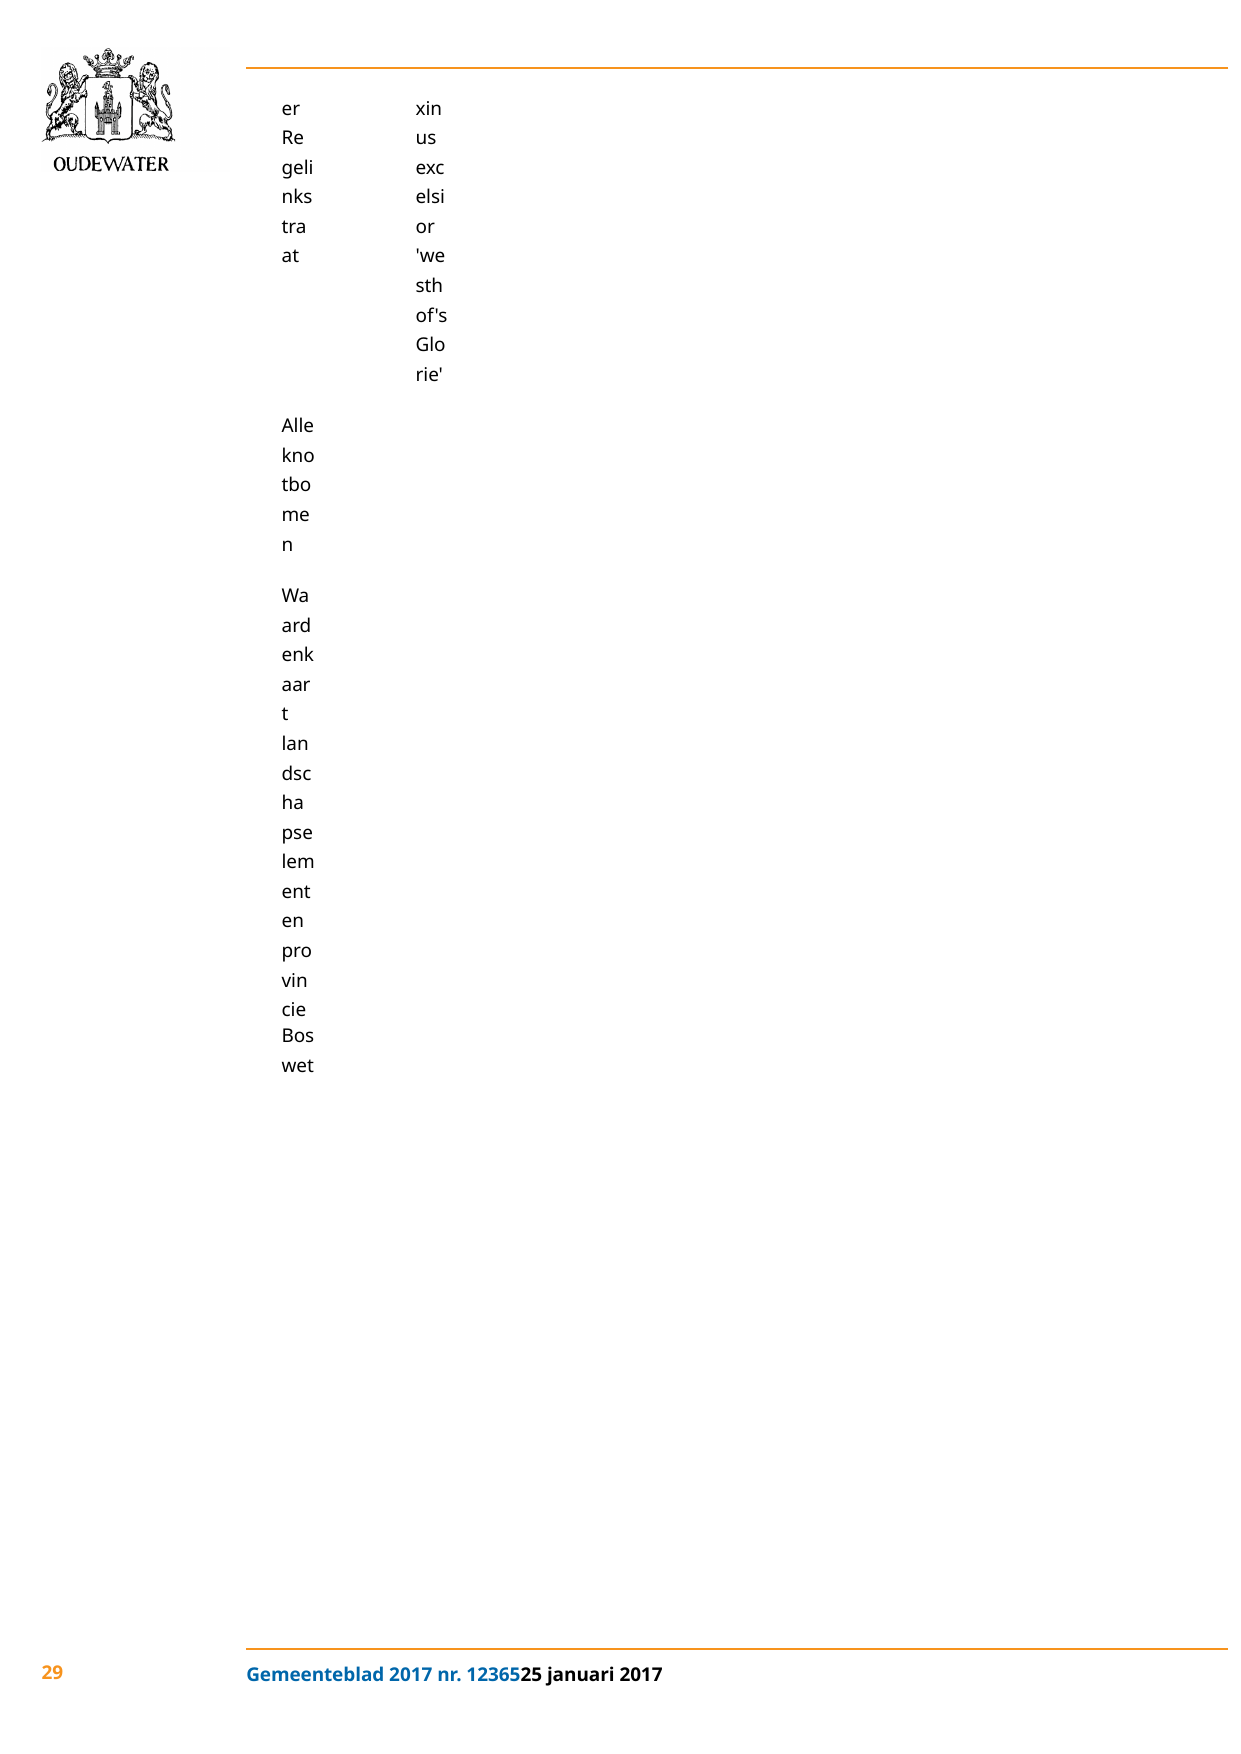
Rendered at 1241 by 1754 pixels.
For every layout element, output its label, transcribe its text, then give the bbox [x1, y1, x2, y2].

table_cell [348, 582, 382, 1022]
table_cell [549, 387, 583, 412]
table_cell [315, 413, 348, 557]
table_cell [449, 387, 482, 412]
table_cell [348, 557, 382, 582]
table_cell [248, 557, 281, 582]
table_cell [516, 413, 549, 557]
table_cell [784, 387, 817, 412]
table_cell [482, 1022, 516, 1077]
table_cell [449, 1022, 482, 1077]
table_cell [884, 387, 917, 412]
table_cell [248, 582, 281, 1022]
table_cell [951, 387, 984, 412]
table_cell [315, 95, 348, 387]
table_cell [516, 95, 549, 387]
table_cell [382, 413, 415, 557]
table_cell [616, 387, 649, 412]
table_cell [516, 387, 549, 412]
table_cell [683, 387, 716, 412]
table_cell [449, 582, 482, 1022]
table_cell [382, 582, 415, 1022]
table_cell [382, 95, 415, 387]
table_cell [449, 413, 482, 557]
table_cell [984, 387, 1018, 412]
table_cell [382, 387, 415, 412]
table_cell [315, 582, 348, 1022]
table_cell [315, 387, 348, 412]
table_cell [1118, 387, 1152, 412]
table_cell [315, 1022, 348, 1077]
table_cell [482, 582, 516, 1022]
table_cell [482, 557, 516, 582]
table_cell [248, 387, 281, 412]
table_cell [248, 413, 281, 557]
table_cell [516, 1022, 549, 1077]
table_cell [716, 387, 750, 412]
table_cell [415, 582, 449, 1022]
table_cell [281, 387, 315, 412]
table_cell [415, 557, 449, 582]
table_cell [415, 1022, 449, 1077]
table_cell Boswet [281, 1022, 315, 1077]
table_cell [516, 557, 549, 582]
table_cell [248, 95, 281, 387]
table_cell [415, 387, 449, 412]
table_cell [281, 557, 315, 582]
table_cell Waardenkaart landschapselementen provincie [281, 582, 315, 1022]
table_cell [1018, 387, 1051, 412]
table_cell er Regelinkstraat [281, 95, 315, 387]
table_cell [850, 387, 884, 412]
table_cell Alle knotbomen [281, 413, 315, 557]
table_cell [817, 387, 850, 412]
table_cell [482, 413, 516, 557]
table_cell [415, 413, 449, 557]
table_cell [248, 1022, 281, 1077]
table_cell [348, 387, 382, 412]
table_cell [348, 95, 382, 387]
table_cell [917, 387, 951, 412]
table_cell [382, 1022, 415, 1077]
table_cell [382, 557, 415, 582]
table_cell [482, 95, 516, 387]
table_cell [315, 557, 348, 582]
table_cell [750, 387, 783, 412]
table_cell [449, 95, 482, 387]
picture [41, 47, 231, 172]
table_cell [348, 1022, 382, 1077]
table_cell xinus excelsior 'westhof's Glorie' [415, 95, 449, 387]
table_cell [1051, 387, 1084, 412]
table_cell [449, 557, 482, 582]
table_cell [583, 387, 616, 412]
table_cell [482, 387, 516, 412]
table_cell [650, 387, 683, 412]
table_cell [1085, 387, 1118, 412]
table_cell [348, 413, 382, 557]
